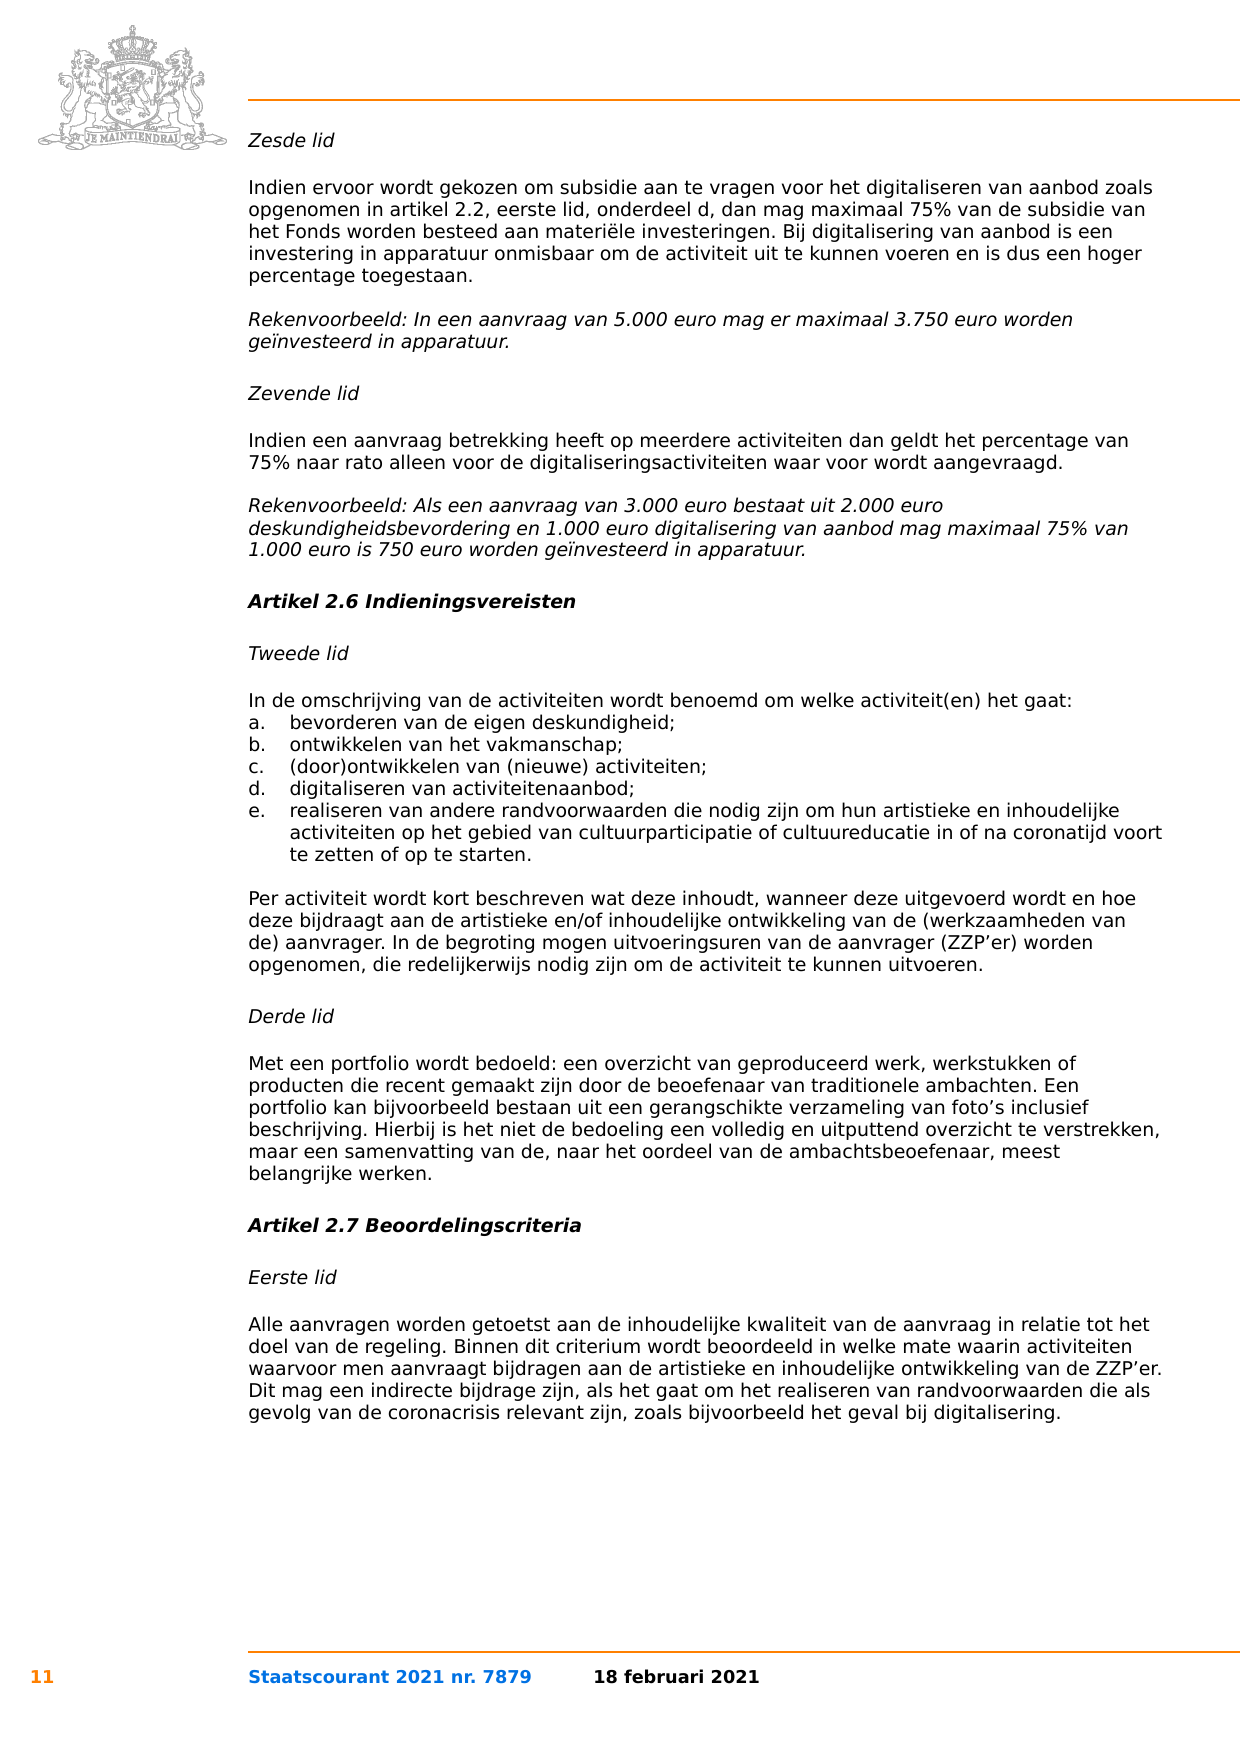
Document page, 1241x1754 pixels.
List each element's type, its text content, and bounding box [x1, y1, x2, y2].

text b. ontwikkelen van het vakmanschap; [248, 734, 1163, 756]
subtitle Zevende lid [248, 383, 1163, 404]
text a. bevorderen van de eigen deskundigheid; [248, 712, 1163, 734]
text c. (door)ontwikkelen van (nieuwe) activiteiten; [248, 756, 1163, 778]
text Indien een aanvraag betrekking heeft op meerdere activiteiten dan geldt het percentage van 75% naar rato alleen voor de digitaliseringsactiviteiten waar voor wordt aangevraagd. [248, 429, 1163, 473]
text Alle aanvragen worden getoetst aan de inhoudelijke kwaliteit van de aanvraag in relatie tot het doel van de regeling. Binnen dit criterium wordt beoordeeld in welke mate waarin activiteiten waarvoor men aanvraagt bijdragen aan de artistieke en inhoudelijke ontwikkeling van de ZZP’er. Dit mag een indirecte bijdrage zijn, als het gaat om het realiseren van randvoorwaarden die als gevolg van de coronacrisis relevant zijn, zoals bijvoorbeeld het geval bij digitalisering. [248, 1314, 1163, 1424]
picture [38, 25, 227, 150]
text Rekenvoorbeeld: In een aanvraag van 5.000 euro mag er maximaal 3.750 euro worden geïnvesteerd in apparatuur. [248, 309, 1163, 353]
subtitle Eerste lid [248, 1267, 1163, 1289]
subtitle Derde lid [248, 1006, 1163, 1028]
text Rekenvoorbeeld: Als een aanvraag van 3.000 euro bestaat uit 2.000 euro deskundigheidsbevordering en 1.000 euro digitalisering van aanbod mag maximaal 75% van 1.000 euro is 750 euro worden geïnvesteerd in apparatuur. [248, 495, 1163, 561]
subtitle Artikel 2.6 Indieningsvereisten [248, 591, 1163, 613]
text e. realiseren van andere randvoorwaarden die nodig zijn om hun artistieke en inhoudelijke activiteiten op het gebied van cultuurparticipatie of cultuureducatie in of na coronatijd voort te zetten of op te starten. [248, 800, 1163, 866]
text Per activiteit wordt kort beschreven wat deze inhoudt, wanneer deze uitgevoerd wordt en hoe deze bijdraagt aan de artistieke en/of inhoudelijke ontwikkeling van de (werkzaamheden van de) aanvrager. In de begroting mogen uitvoeringsuren van de aanvrager (ZZP’er) worden opgenomen, die redelijkerwijs nodig zijn om de activiteit te kunnen uitvoeren. [248, 888, 1163, 976]
text Met een portfolio wordt bedoeld: een overzicht van geproduceerd werk, werkstukken of producten die recent gemaakt zijn door de beoefenaar van traditionele ambachten. Een portfolio kan bijvoorbeeld bestaan uit een gerangschikte verzameling van foto’s inclusief beschrijving. Hierbij is het niet de bedoeling een volledig en uitputtend overzicht te verstrekken, maar een samenvatting van de, naar het oordeel van de ambachtsbeoefenaar, meest belangrijke werken. [248, 1053, 1163, 1185]
text d. digitaliseren van activiteitenaanbod; [248, 778, 1163, 800]
subtitle Tweede lid [248, 643, 1163, 665]
text Indien ervoor wordt gekozen om subsidie aan te vragen voor het digitaliseren van aanbod zoals opgenomen in artikel 2.2, eerste lid, onderdeel d, dan mag maximaal 75% van de subsidie van het Fonds worden besteed aan materiële investeringen. Bij digitalisering van aanbod is een investering in apparatuur onmisbaar om de activiteit uit te kunnen voeren en is dus een hoger percentage toegestaan. [248, 177, 1163, 287]
text In de omschrijving van de activiteiten wordt benoemd om welke activiteit(en) het gaat: [248, 690, 1163, 712]
subtitle Zesde lid [248, 130, 1163, 152]
subtitle Artikel 2.7 Beoordelingscriteria [248, 1215, 1163, 1237]
